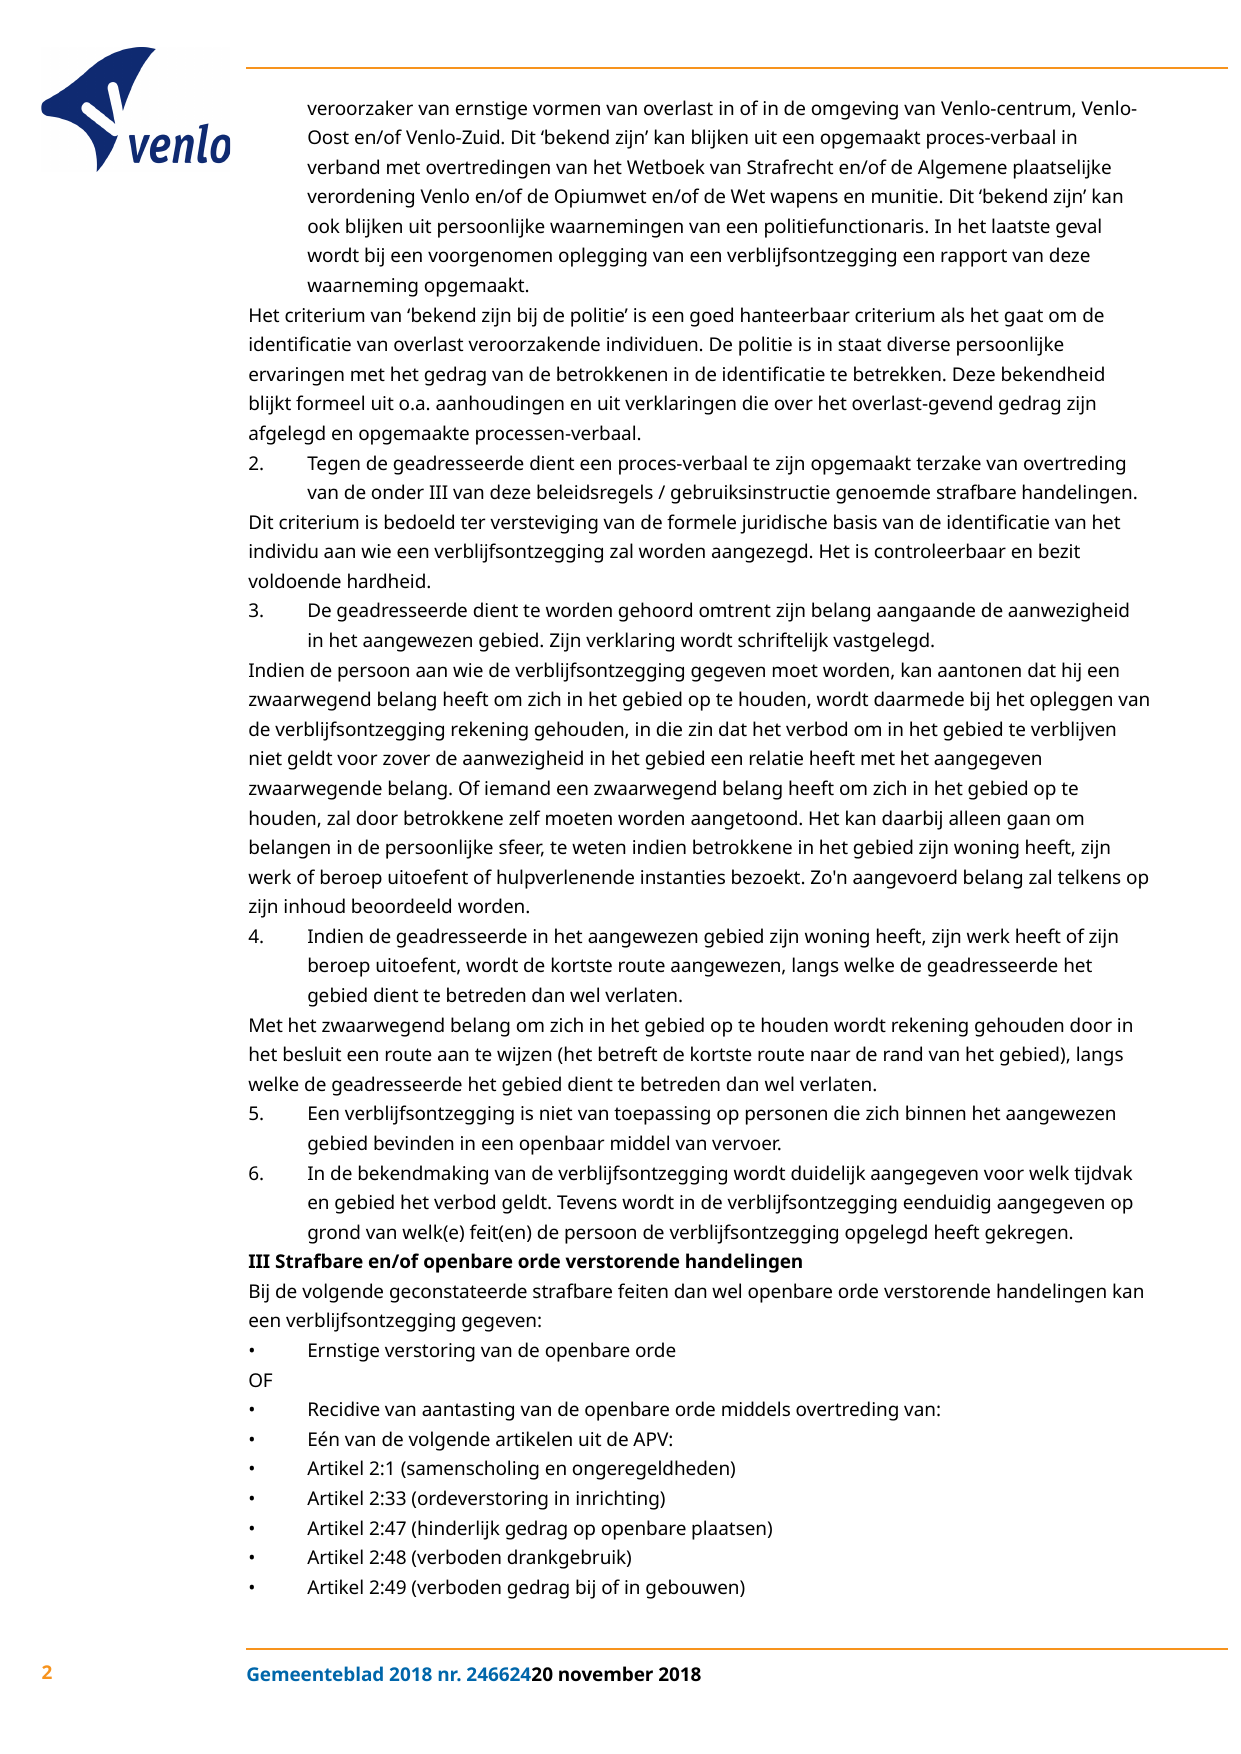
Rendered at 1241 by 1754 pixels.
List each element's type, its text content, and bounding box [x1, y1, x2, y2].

text Bij de volgende geconstateerde strafbare feiten dan wel openbare orde verstorende handelingen kan een verblijfsontzegging gegeven: [248, 1278, 1152, 1333]
list Artikel 2:47 (hinderlijk gedrag op openbare plaatsen) [248, 1515, 1152, 1541]
list Ernstige verstoring van de openbare orde [248, 1337, 1152, 1363]
text OF [248, 1367, 1152, 1393]
text III Strafbare en/of openbare orde verstorende handelingen [248, 1248, 1152, 1274]
list De geadresseerde dient te worden gehoord omtrent zijn belang aangaande de aanwezigheid in het aangewezen gebied. Zijn verklaring wordt schriftelijk vastgelegd. [248, 598, 1152, 653]
text Indien de persoon aan wie de verblijfsontzegging gegeven moet worden, kan aantonen dat hij een zwaarwegend belang heeft om zich in het gebied op te houden, wordt daarmede bij het opleggen van de verblijfsontzegging rekening gehouden, in die zin dat het verbod om in het gebied te verblijven niet geldt voor zover de aanwezigheid in het gebied een relatie heeft met het aangegeven zwaarwegende belang. Of iemand een zwaarwegend belang heeft om zich in het gebied op te houden, zal door betrokkene zelf moeten worden aangetoond. Het kan daarbij alleen gaan om belangen in de persoonlijke sfeer, te weten indien betrokkene in het gebied zijn woning heeft, zijn werk of beroep uitoefent of hulpverlenende instanties bezoekt. Zo'n aangevoerd belang zal telkens op zijn inhoud beoordeeld worden. [248, 657, 1152, 919]
list Indien de geadresseerde in het aangewezen gebied zijn woning heeft, zijn werk heeft of zijn beroep uitoefent, wordt de kortste route aangewezen, langs welke de geadresseerde het gebied dient te betreden dan wel verlaten. [248, 923, 1152, 1008]
list Tegen de geadresseerde dient een proces-verbaal te zijn opgemaakt terzake van overtreding van de onder III van deze beleidsregels / gebruiksinstructie genoemde strafbare handelingen. [248, 450, 1152, 505]
list Eén van de volgende artikelen uit de APV: [248, 1426, 1152, 1452]
text Dit criterium is bedoeld ter versteviging van de formele juridische basis van de identificatie van het individu aan wie een verblijfsontzegging zal worden aangezegd. Het is controleerbaar en bezit voldoende hardheid. [248, 509, 1152, 594]
list Artikel 2:1 (samenscholing en ongeregeldheden) [248, 1456, 1152, 1481]
text Het criterium van ‘bekend zijn bij de politie’ is een goed hanteerbaar criterium als het gaat om de identificatie van overlast veroorzakende individuen. De politie is in staat diverse persoonlijke ervaringen met het gedrag van de betrokkenen in de identificatie te betrekken. Deze bekendheid blijkt formeel uit o.a. aanhoudingen en uit verklaringen die over het overlast-gevend gedrag zijn afgelegd en opgemaakte processen-verbaal. [248, 302, 1152, 446]
list In de bekendmaking van de verblijfsontzegging wordt duidelijk aangegeven voor welk tijdvak en gebied het verbod geldt. Tevens wordt in de verblijfsontzegging eenduidig aangegeven op grond van welk(e) feit(en) de persoon de verblijfsontzegging opgelegd heeft gekregen. [248, 1160, 1152, 1245]
list Recidive van aantasting van de openbare orde middels overtreding van: [248, 1396, 1152, 1422]
list Een verblijfsontzegging is niet van toepassing op personen die zich binnen het aangewezen gebied bevinden in een openbaar middel van vervoer. [248, 1101, 1152, 1156]
picture [41, 47, 231, 172]
list Artikel 2:48 (verboden drankgebruik) [248, 1544, 1152, 1570]
text Met het zwaarwegend belang om zich in het gebied op te houden wordt rekening gehouden door in het besluit een route aan te wijzen (het betreft de kortste route naar de rand van het gebied), langs welke de geadresseerde het gebied dient te betreden dan wel verlaten. [248, 1012, 1152, 1097]
list Artikel 2:33 (ordeverstoring in inrichting) [248, 1485, 1152, 1511]
list Artikel 2:49 (verboden gedrag bij of in gebouwen) [248, 1574, 1152, 1600]
list veroorzaker van ernstige vormen van overlast in of in de omgeving van Venlo-centrum, Venlo-Oost en/of Venlo-Zuid. Dit ‘bekend zijn’ kan blijken uit een opgemaakt proces-verbaal in verband met overtredingen van het Wetboek van Strafrecht en/of de Algemene plaatselijke verordening Venlo en/of de Opiumwet en/of de Wet wapens en munitie. Dit ‘bekend zijn’ kan ook blijken uit persoonlijke waarnemingen van een politiefunctionaris. In het laatste geval wordt bij een voorgenomen oplegging van een verblijfsontzegging een rapport van deze waarneming opgemaakt. [248, 95, 1152, 298]
